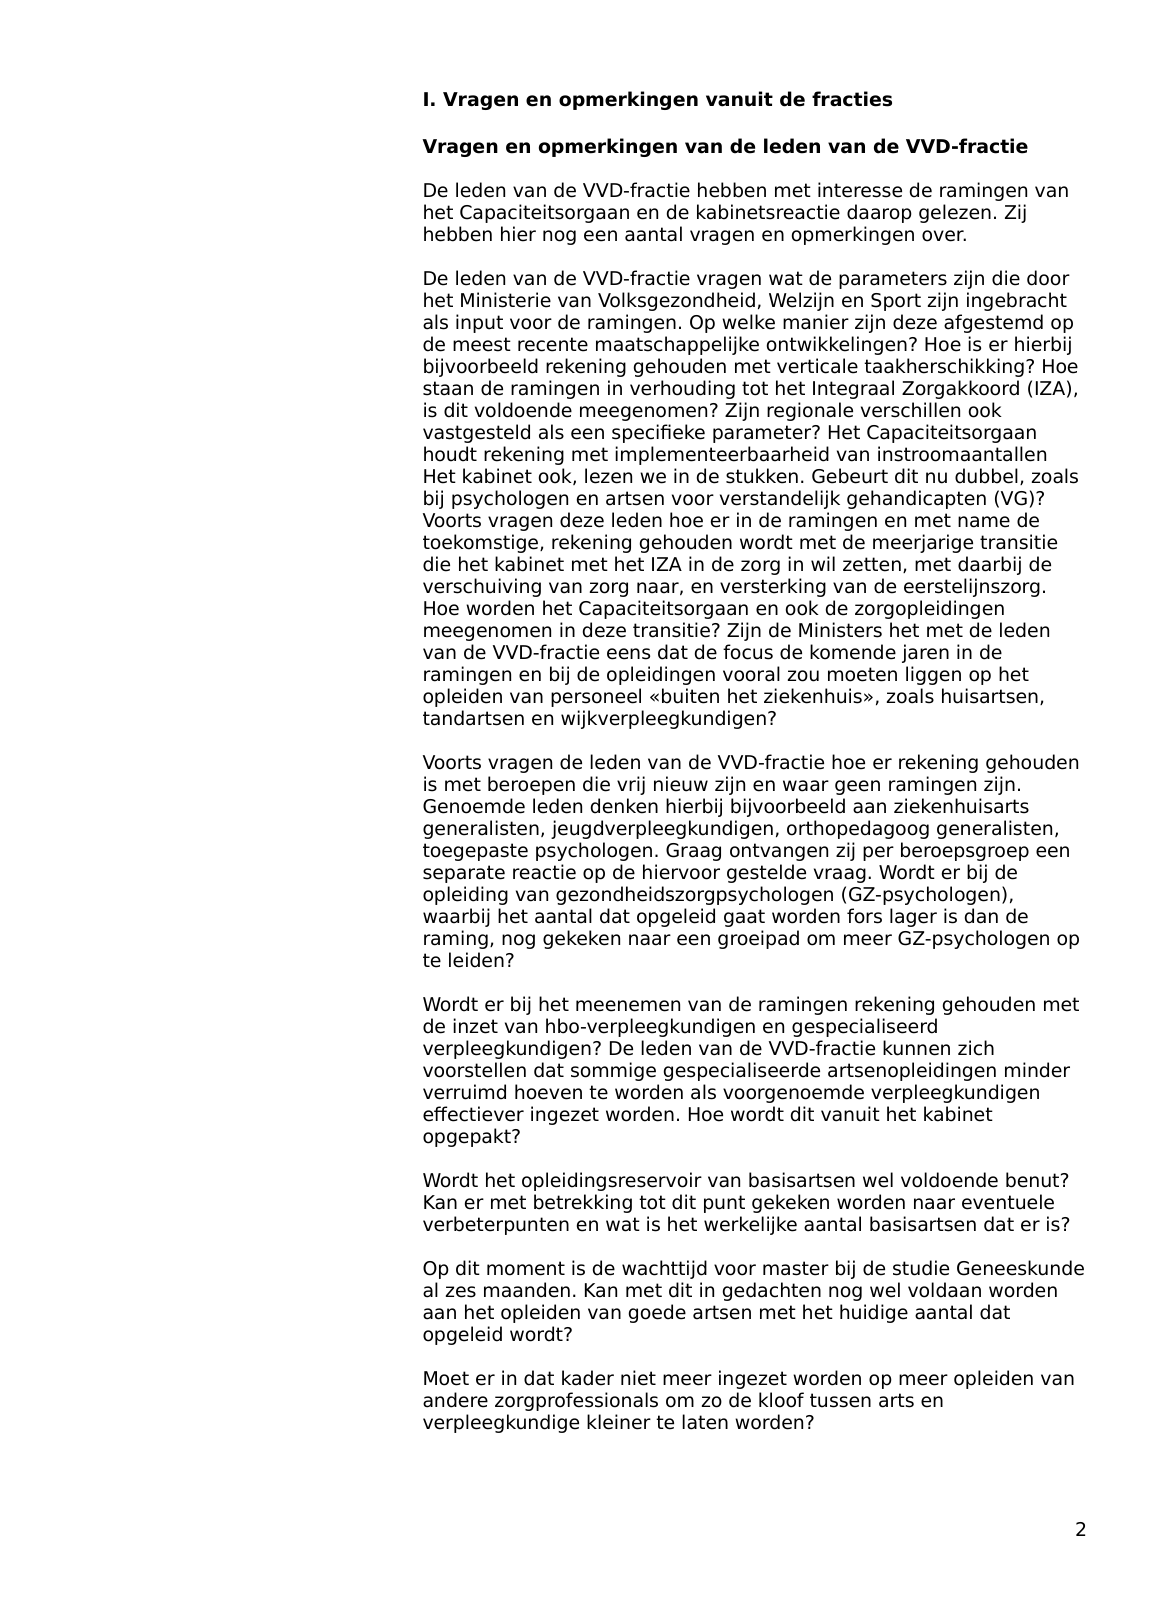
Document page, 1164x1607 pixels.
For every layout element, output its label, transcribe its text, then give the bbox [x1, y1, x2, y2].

text De leden van de VVD-fractie hebben met interesse de ramingen van het Capaciteitsorgaan en de kabinetsreactie daarop gelezen. Zij hebben hier nog een aantal vragen en opmerkingen over. [422, 180, 1087, 246]
text Op dit moment is de wachttijd voor master bij de studie Geneeskunde al zes maanden. Kan met dit in gedachten nog wel voldaan worden aan het opleiden van goede artsen met het huidige aantal dat opgeleid wordt? [422, 1258, 1087, 1346]
text De leden van de VVD-fractie vragen wat de parameters zijn die door het Ministerie van Volksgezondheid, Welzijn en Sport zijn ingebracht als input voor de ramingen. Op welke manier zijn deze afgestemd op de meest recente maatschappelijke ontwikkelingen? Hoe is er hierbij bijvoorbeeld rekening gehouden met verticale taakherschikking? Hoe staan de ramingen in verhouding tot het Integraal Zorgakkoord (IZA), is dit voldoende meegenomen? Zijn regionale verschillen ook vastgesteld als een specifieke parameter? Het Capaciteitsorgaan houdt rekening met implementeerbaarheid van instroomaantallen Het kabinet ook, lezen we in de stukken. Gebeurt dit nu dubbel, zoals bij psychologen en artsen voor verstandelijk gehandicapten (VG)? Voorts vragen deze leden hoe er in de ramingen en met name de toekomstige, rekening gehouden wordt met de meerjarige transitie die het kabinet met het IZA in de zorg in wil zetten, met daarbij de verschuiving van zorg naar, en versterking van de eerstelijnszorg. Hoe worden het Capaciteitsorgaan en ook de zorgopleidingen meegenomen in deze transitie? Zijn de Ministers het met de leden van de VVD-fractie eens dat de focus de komende jaren in de ramingen en bij de opleidingen vooral zou moeten liggen op het opleiden van personeel «buiten het ziekenhuis», zoals huisartsen, tandartsen en wijkverpleegkundigen? [422, 268, 1087, 730]
subtitle Vragen en opmerkingen van de leden van de VVD-fractie [422, 136, 1087, 158]
text Moet er in dat kader niet meer ingezet worden op meer opleiden van andere zorgprofessionals om zo de kloof tussen arts en verpleegkundige kleiner te laten worden? [422, 1368, 1087, 1434]
subtitle I. Vragen en opmerkingen vanuit de fracties [422, 89, 1087, 111]
text Wordt er bij het meenemen van de ramingen rekening gehouden met de inzet van hbo-verpleegkundigen en gespecialiseerd verpleegkundigen? De leden van de VVD-fractie kunnen zich voorstellen dat sommige gespecialiseerde artsenopleidingen minder verruimd hoeven te worden als voorgenoemde verpleegkundigen effectiever ingezet worden. Hoe wordt dit vanuit het kabinet opgepakt? [422, 994, 1087, 1148]
text Wordt het opleidingsreservoir van basisartsen wel voldoende benut? Kan er met betrekking tot dit punt gekeken worden naar eventuele verbeterpunten en wat is het werkelijke aantal basisartsen dat er is? [422, 1170, 1087, 1236]
text Voorts vragen de leden van de VVD-fractie hoe er rekening gehouden is met beroepen die vrij nieuw zijn en waar geen ramingen zijn. Genoemde leden denken hierbij bijvoorbeeld aan ziekenhuisarts generalisten, jeugdverpleegkundigen, orthopedagoog generalisten, toegepaste psychologen. Graag ontvangen zij per beroepsgroep een separate reactie op de hiervoor gestelde vraag. Wordt er bij de opleiding van gezondheidszorgpsychologen (GZ-psychologen), waarbij het aantal dat opgeleid gaat worden fors lager is dan de raming, nog gekeken naar een groeipad om meer GZ-psychologen op te leiden? [422, 752, 1087, 972]
